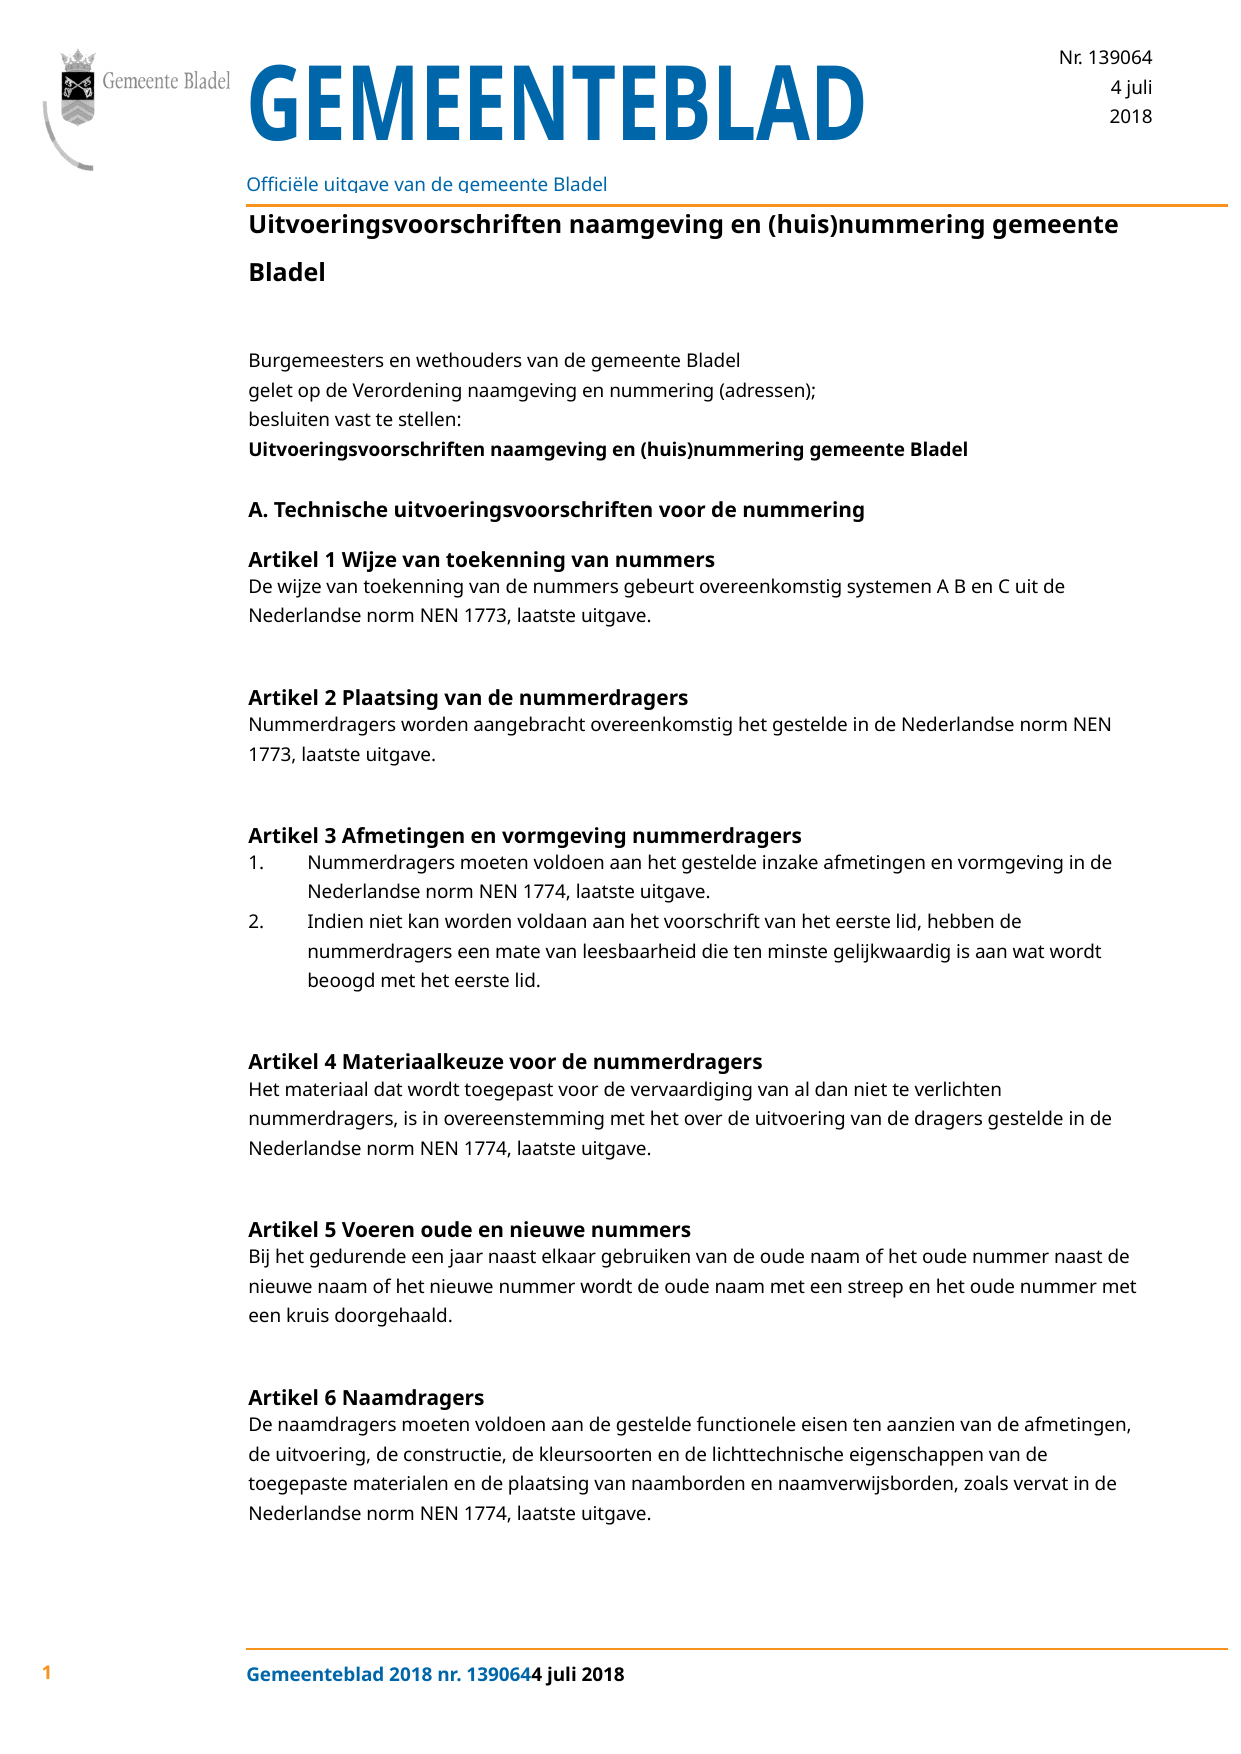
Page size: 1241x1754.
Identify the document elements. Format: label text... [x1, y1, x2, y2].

text Burgemeesters en wethouders van de gemeente Bladel [248, 347, 1152, 373]
picture [41, 47, 231, 172]
text Artikel 2 Plaatsing van de nummerdragers [248, 683, 1152, 711]
text Bij het gedurende een jaar naast elkaar gebruiken van de oude naam of het oude nummer naast de nieuwe naam of het nieuwe nummer wordt de oude naam met een streep en het oude nummer met een kruis doorgehaald. [248, 1243, 1152, 1328]
text Uitvoeringsvoorschriften naamgeving en (huis)nummering gemeente Bladel [248, 436, 1152, 462]
text Artikel 6 Naamdragers [248, 1383, 1152, 1411]
text De wijze van toekenning van de nummers gebeurt overeenkomstig systemen A B en C uit de Nederlandse norm NEN 1773, laatste uitgave. [248, 573, 1152, 628]
list Nummerdragers moeten voldoen aan het gestelde inzake afmetingen en vormgeving in de Nederlandse norm NEN 1774, laatste uitgave. [248, 849, 1152, 904]
text Artikel 3 Afmetingen en vormgeving nummerdragers [248, 821, 1152, 849]
text Artikel 5 Voeren oude en nieuwe nummers [248, 1215, 1152, 1243]
text gelet op de Verordening naamgeving en nummering (adressen); [248, 377, 1152, 403]
text Het materiaal dat wordt toegepast voor de vervaardiging van al dan niet te verlichten nummerdragers, is in overeenstemming met het over de uitvoering van de dragers gestelde in de Nederlandse norm NEN 1774, laatste uitgave. [248, 1076, 1152, 1161]
text Artikel 4 Materiaalkeuze voor de nummerdragers [248, 1047, 1152, 1076]
text Artikel 1 Wijze van toekenning van nummers [248, 545, 1152, 573]
list Indien niet kan worden voldaan aan het voorschrift van het eerste lid, hebben de nummerdragers een mate van leesbaarheid die ten minste gelijkwaardig is aan wat wordt beoogd met het eerste lid. [248, 908, 1152, 993]
text A. Technische uitvoeringsvoorschriften voor de nummering [248, 495, 1152, 524]
text Uitvoeringsvoorschriften naamgeving en (huis)nummering gemeente Bladel [248, 207, 1152, 288]
text De naamdragers moeten voldoen aan de gestelde functionele eisen ten aanzien van de afmetingen, de uitvoering, de constructie, de kleursoorten en de lichttechnische eigenschappen van de toegepaste materialen en de plaatsing van naamborden en naamverwijsborden, zoals vervat in de Nederlandse norm NEN 1774, laatste uitgave. [248, 1411, 1152, 1526]
text besluiten vast te stellen: [248, 407, 1152, 432]
text Nummerdragers worden aangebracht overeenkomstig het gestelde in de Nederlandse norm NEN 1773, laatste uitgave. [248, 711, 1152, 766]
